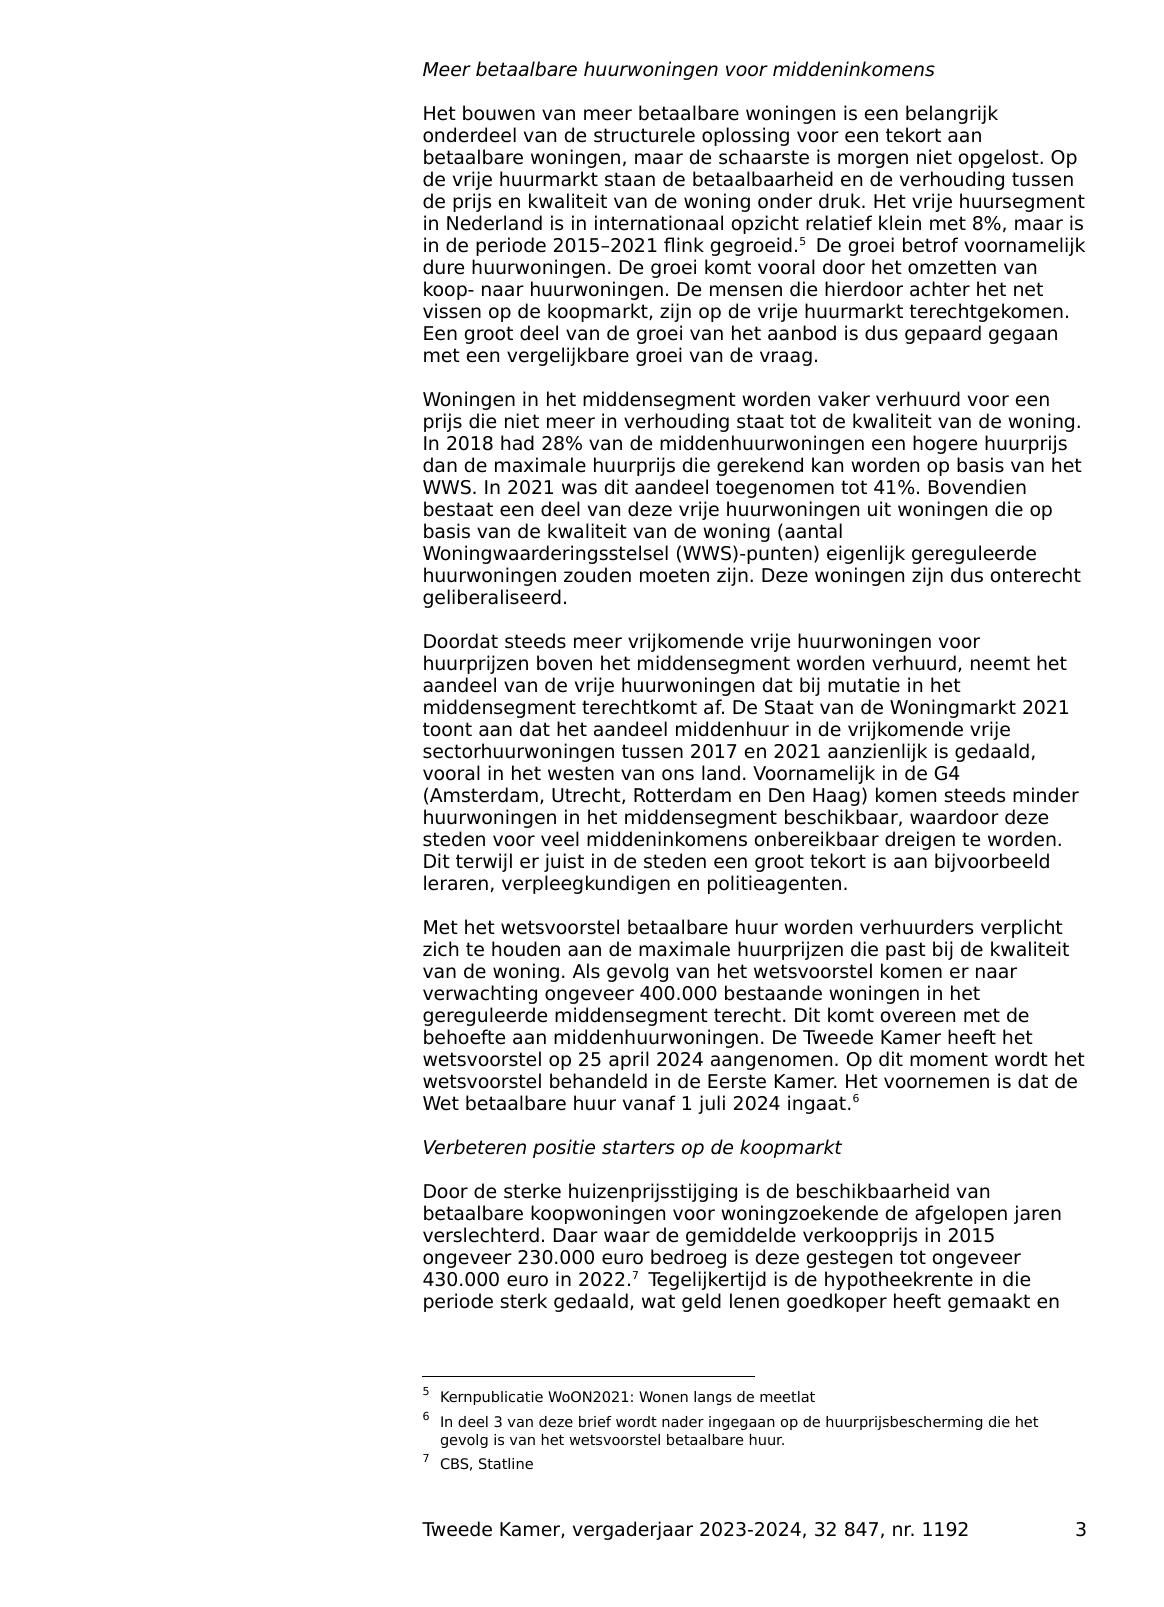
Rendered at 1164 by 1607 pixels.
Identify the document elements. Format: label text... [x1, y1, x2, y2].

text Kernpublicatie WoON2021: Wonen langs de meetlat [422, 1385, 1087, 1407]
subtitle Meer betaalbare huurwoningen voor middeninkomens [422, 59, 1087, 81]
text Met het wetsvoorstel betaalbare huur worden verhuurders verplicht zich te houden aan de maximale huurprijzen die past bij de kwaliteit van de woning. Als gevolg van het wetsvoorstel komen er naar verwachting ongeveer 400.000 bestaande woningen in het gereguleerde middensegment terecht. Dit komt overeen met de behoefte aan middenhuurwoningen. De Tweede Kamer heeft het wetsvoorstel op 25 april 2024 aangenomen. Op dit moment wordt het wetsvoorstel behandeld in de Eerste Kamer. Het voornemen is dat de Wet betaalbare huur vanaf 1 juli 2024 ingaat. [422, 917, 1087, 1115]
text Doordat steeds meer vrijkomende vrije huurwoningen voor huurprijzen boven het middensegment worden verhuurd, neemt het aandeel van de vrije huurwoningen dat bij mutatie in het middensegment terechtkomt af. De Staat van de Woningmarkt 2021 toont aan dat het aandeel middenhuur in de vrijkomende vrije sectorhuurwoningen tussen 2017 en 2021 aanzienlijk is gedaald, vooral in het westen van ons land. Voornamelijk in de G4 (Amsterdam, Utrecht, Rotterdam en Den Haag) komen steeds minder huurwoningen in het middensegment beschikbaar, waardoor deze steden voor veel middeninkomens onbereikbaar dreigen te worden. Dit terwijl er juist in de steden een groot tekort is aan bijvoorbeeld leraren, verpleegkundigen en politieagenten. [422, 631, 1087, 895]
text In deel 3 van deze brief wordt nader ingegaan op de huurprijsbescherming die het gevolg is van het wetsvoorstel betaalbare huur. [422, 1410, 1087, 1449]
text Door de sterke huizenprijsstijging is de beschikbaarheid van betaalbare koopwoningen voor woningzoekende de afgelopen jaren verslechterd. Daar waar de gemiddelde verkoopprijs in 2015 ongeveer 230.000 euro bedroeg is deze gestegen tot ongeveer 430.000 euro in 2022. Tegelijkertijd is de hypotheekrente in die periode sterk gedaald, wat geld lenen goedkoper heeft gemaakt en [422, 1181, 1087, 1313]
text Woningen in het middensegment worden vaker verhuurd voor een prijs die niet meer in verhouding staat tot de kwaliteit van de woning. In 2018 had 28% van de middenhuurwoningen een hogere huurprijs dan de maximale huurprijs die gerekend kan worden op basis van het WWS. In 2021 was dit aandeel toegenomen tot 41%. Bovendien bestaat een deel van deze vrije huurwoningen uit woningen die op basis van de kwaliteit van de woning (aantal Woningwaarderingsstelsel (WWS)-punten) eigenlijk gereguleerde huurwoningen zouden moeten zijn. Deze woningen zijn dus onterecht geliberaliseerd. [422, 389, 1087, 609]
text CBS, Statline [422, 1452, 1087, 1474]
subtitle Verbeteren positie starters op de koopmarkt [422, 1137, 1087, 1159]
text Het bouwen van meer betaalbare woningen is een belangrijk onderdeel van de structurele oplossing voor een tekort aan betaalbare woningen, maar de schaarste is morgen niet opgelost. Op de vrije huurmarkt staan de betaalbaarheid en de verhouding tussen de prijs en kwaliteit van de woning onder druk. Het vrije huursegment in Nederland is in internationaal opzicht relatief klein met 8%, maar is in de periode 2015–2021 flink gegroeid. De groei betrof voornamelijk dure huurwoningen. De groei komt vooral door het omzetten van koop- naar huurwoningen. De mensen die hierdoor achter het net vissen op de koopmarkt, zijn op de vrije huurmarkt terechtgekomen. Een groot deel van de groei van het aanbod is dus gepaard gegaan met een vergelijkbare groei van de vraag. [422, 103, 1087, 367]
